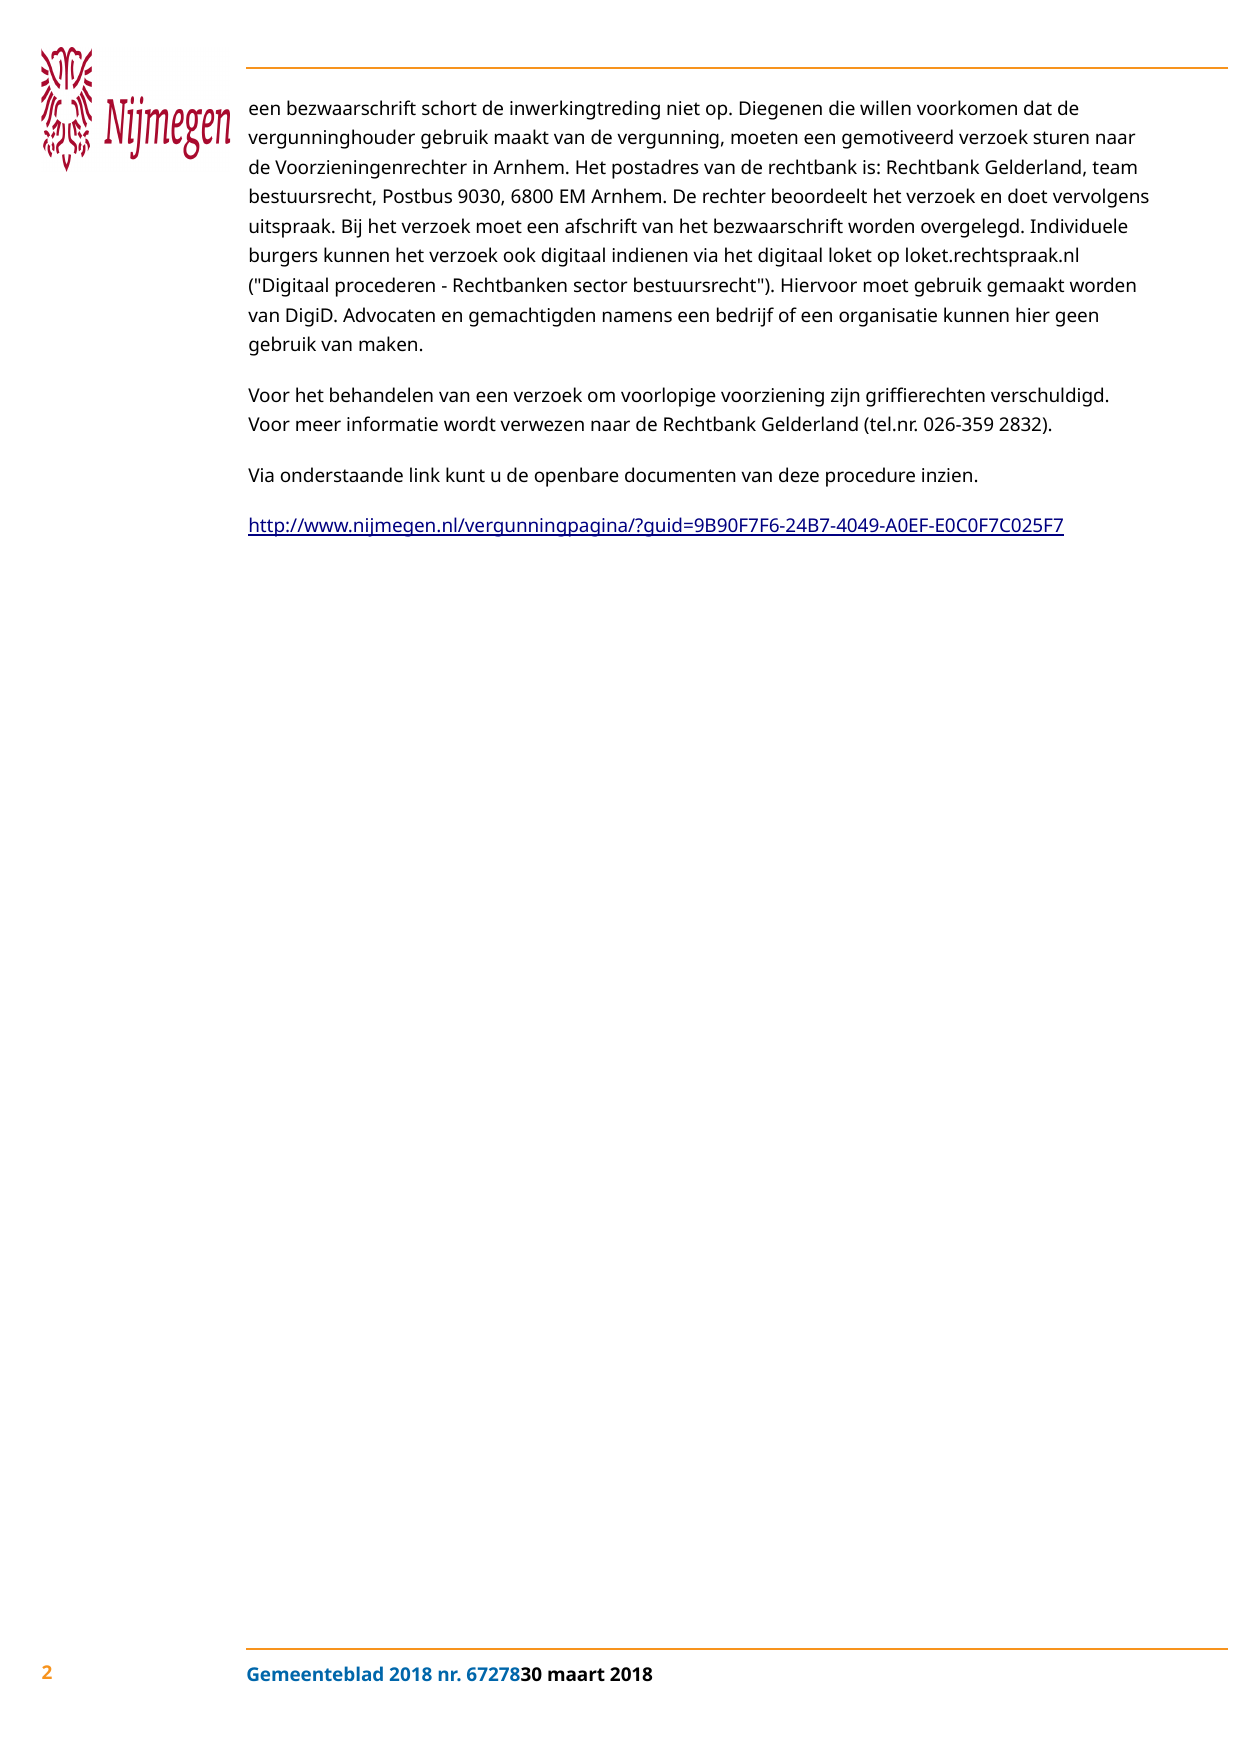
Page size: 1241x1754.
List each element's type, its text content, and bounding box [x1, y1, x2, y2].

text Via onderstaande link kunt u de openbare documenten van deze procedure inzien. [248, 462, 1152, 488]
text een bezwaarschrift schort de inwerkingtreding niet op. Diegenen die willen voorkomen dat de vergunninghouder gebruik maakt van de vergunning, moeten een gemotiveerd verzoek sturen naar de Voorzieningenrechter in Arnhem. Het postadres van de rechtbank is: Rechtbank Gelderland, team bestuursrecht, Postbus 9030, 6800 EM Arnhem. De rechter beoordeelt het verzoek en doet vervolgens uitspraak. Bij het verzoek moet een afschrift van het bezwaarschrift worden overgelegd. Individuele burgers kunnen het verzoek ook digitaal indienen via het digitaal loket op loket.rechtspraak.nl ("Digitaal procederen - Rechtbanken sector bestuursrecht"). Hiervoor moet gebruik gemaakt worden van DigiD. Advocaten en gemachtigden namens een bedrijf of een organisatie kunnen hier geen gebruik van maken. [248, 95, 1152, 357]
text Voor het behandelen van een verzoek om voorlopige voorziening zijn griffierechten verschuldigd. Voor meer informatie wordt verwezen naar de Rechtbank Gelderland (tel.nr. 026-359 2832). [248, 382, 1152, 437]
picture [41, 47, 231, 172]
text http://www.nijmegen.nl/vergunningpagina/?guid=9B90F7F6-24B7-4049-A0EF-E0C0F7C025F7 [248, 512, 1152, 538]
